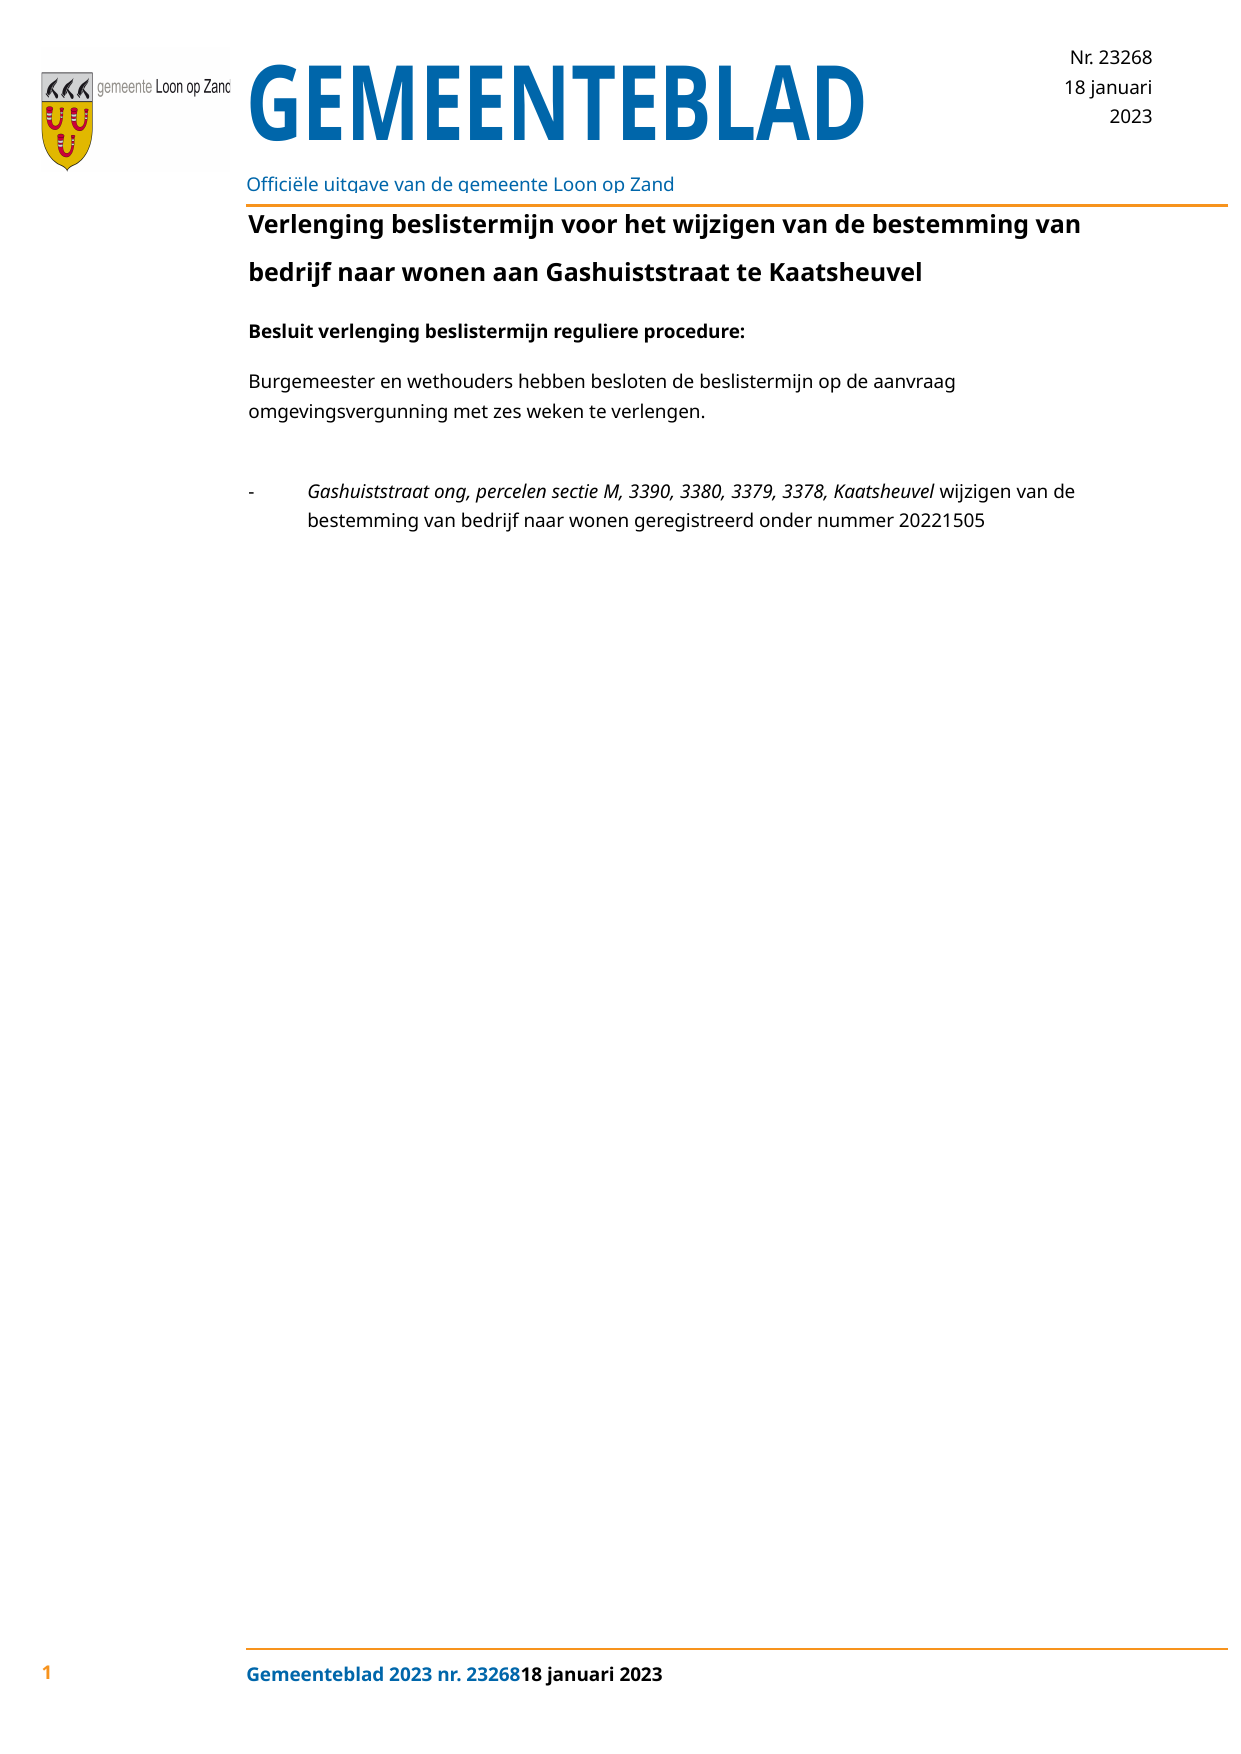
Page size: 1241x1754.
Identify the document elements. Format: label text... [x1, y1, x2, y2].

text Verlenging beslistermijn voor het wijzigen van de bestemming van bedrijf naar wonen aan Gashuiststraat te Kaatsheuvel [248, 207, 1152, 288]
text Besluit verlenging beslistermijn reguliere procedure: [248, 318, 1152, 344]
list Gashuiststraat ong, percelen sectie M, 3390, 3380, 3379, 3378, Kaatsheuvel wijzigen van de bestemming van bedrijf naar wonen geregistreerd onder nummer 20221505 [248, 478, 1152, 533]
text Burgemeester en wethouders hebben besloten de beslistermijn op de aanvraag omgevingsvergunning met zes weken te verlengen. [248, 368, 1152, 424]
picture [41, 47, 231, 172]
